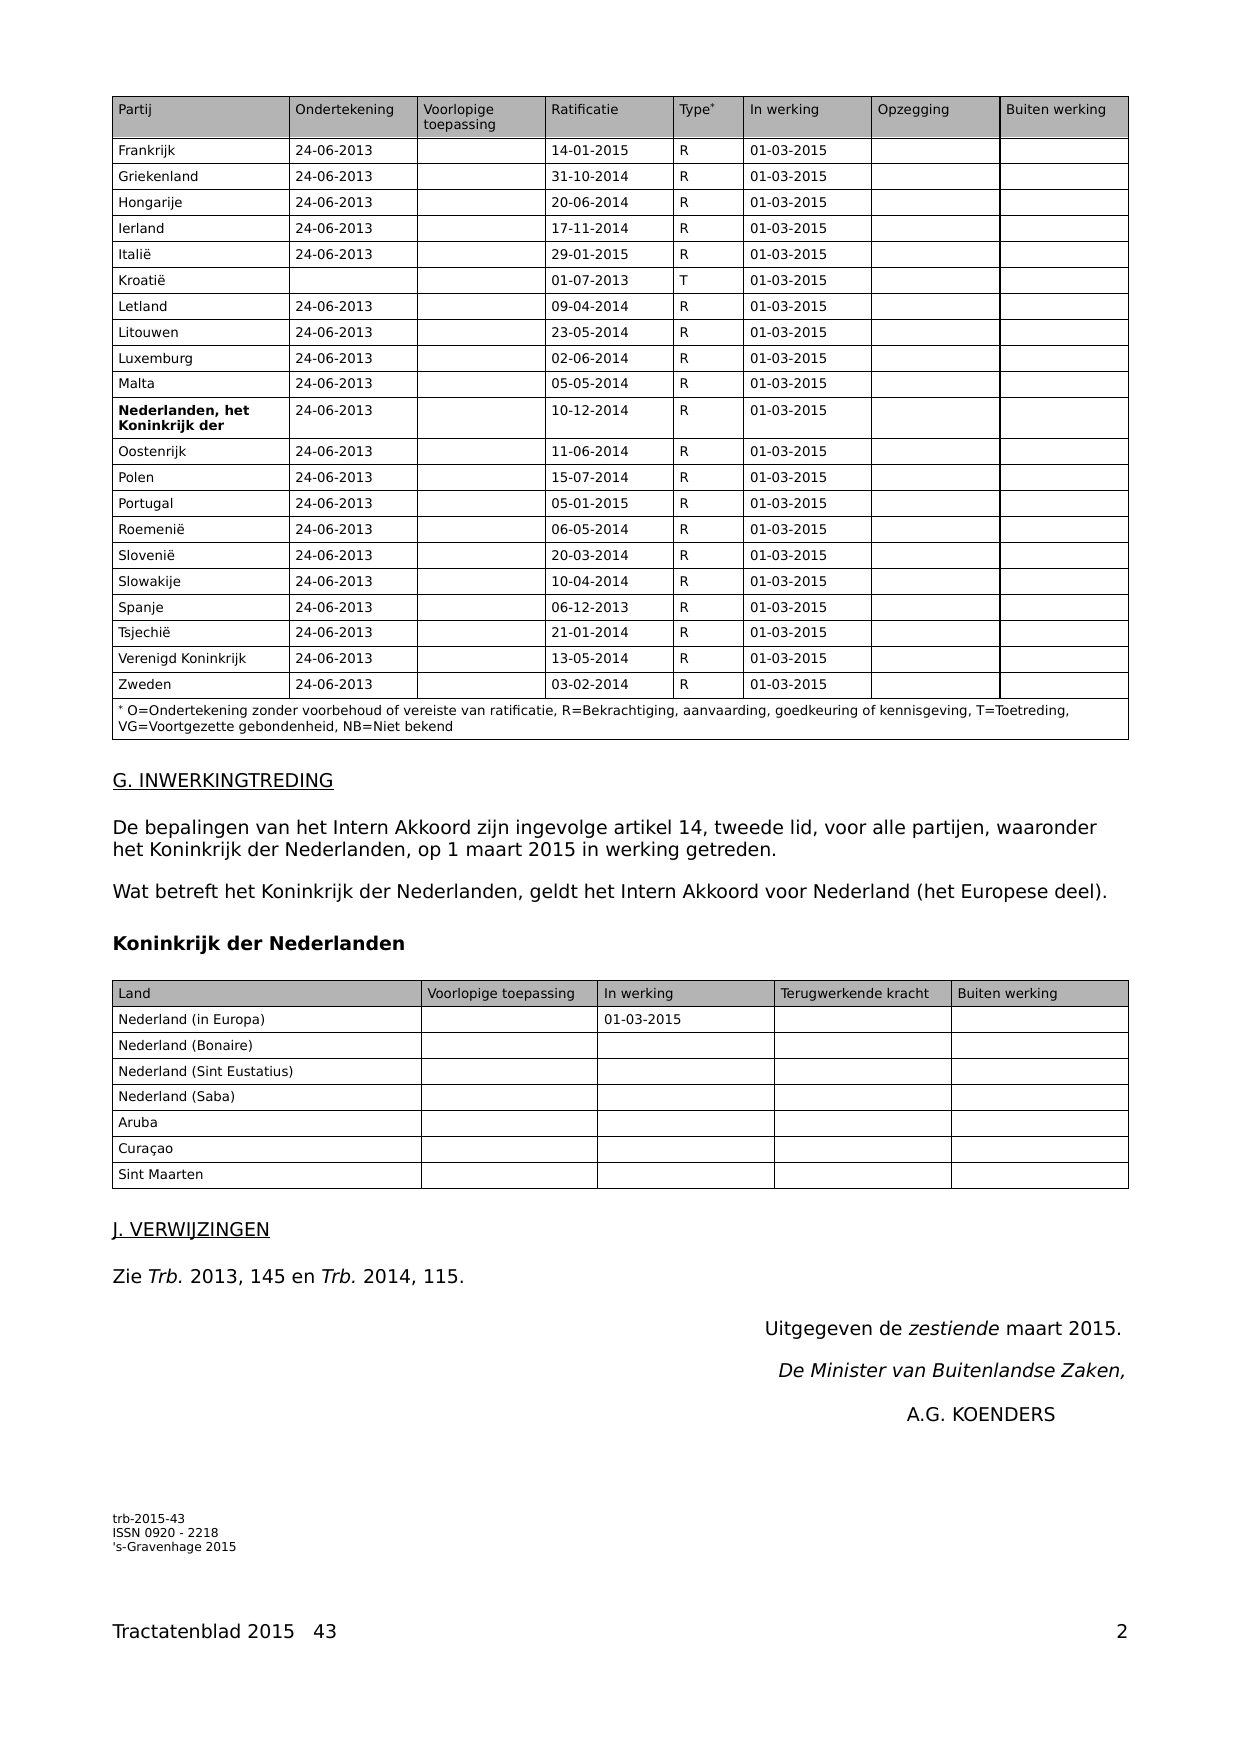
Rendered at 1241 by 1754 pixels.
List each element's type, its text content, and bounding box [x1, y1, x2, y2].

table_cell [1001, 346, 1128, 371]
table_header Voorlopige toepassing [418, 97, 545, 137]
subtitle G. INWERKINGTREDING [112, 770, 1128, 792]
table_cell [598, 1033, 774, 1058]
subtitle J. VERWIJZINGEN [112, 1218, 1128, 1241]
table_cell R [674, 294, 743, 319]
table_cell [952, 1163, 1128, 1187]
text De Minister van Buitenlandse Zaken, A.G. KOENDERS [112, 1359, 1128, 1425]
table_cell [1001, 647, 1128, 672]
table_cell [418, 673, 545, 698]
table_cell [422, 1085, 597, 1110]
table_cell Roemenië [113, 517, 289, 542]
table_cell R [674, 621, 743, 646]
table_cell [418, 569, 545, 594]
table_cell T [674, 268, 743, 293]
table_cell 06-05-2014 [546, 517, 673, 542]
table_cell 23-05-2014 [546, 320, 673, 345]
table_header In werking [598, 981, 774, 1006]
table_cell [1001, 164, 1128, 189]
table_cell [872, 517, 999, 542]
table_cell Nederland (Sint Eustatius) [113, 1059, 421, 1084]
table_cell [1001, 320, 1128, 345]
table_cell R [674, 647, 743, 672]
table_cell 15-07-2014 [546, 465, 673, 490]
table_cell [418, 216, 545, 241]
table_header Voorlopige toepassing [422, 981, 597, 1006]
table_cell [418, 491, 545, 516]
table_cell Portugal [113, 491, 289, 516]
table_cell 01-03-2015 [744, 294, 871, 319]
table_cell R [674, 320, 743, 345]
table_cell [952, 1059, 1128, 1084]
table_cell R [674, 398, 743, 438]
table_cell 01-03-2015 [744, 491, 871, 516]
table_cell Sint Maarten [113, 1163, 421, 1187]
table_cell [418, 139, 545, 163]
table_cell Nederland (Bonaire) [113, 1033, 421, 1058]
table_cell R [674, 164, 743, 189]
table_cell [422, 1163, 597, 1187]
table_cell [952, 1033, 1128, 1058]
text ISSN 0920 - 2218 [112, 1526, 346, 1540]
table_cell 01-03-2015 [744, 190, 871, 215]
table_cell [418, 242, 545, 267]
table_cell Slovenië [113, 543, 289, 568]
table_cell 01-03-2015 [744, 569, 871, 594]
table_cell [872, 164, 999, 189]
table_cell [418, 294, 545, 319]
text Wat betreft het Koninkrijk der Nederlanden, geldt het Intern Akkoord voor Nederland (het Europese deel). [112, 881, 1128, 903]
table_cell 01-03-2015 [744, 139, 871, 163]
table_cell [872, 465, 999, 490]
table_cell 24-06-2013 [290, 543, 417, 568]
table_cell [1001, 621, 1128, 646]
table_cell [775, 1111, 951, 1136]
table_cell [1001, 569, 1128, 594]
table_cell Tsjechië [113, 621, 289, 646]
text 's-Gravenhage 2015 [112, 1540, 346, 1554]
table_header Opzegging [872, 97, 999, 137]
table_cell [1001, 216, 1128, 241]
table_cell Verenigd Koninkrijk [113, 647, 289, 672]
table_cell Letland [113, 294, 289, 319]
table_cell Hongarije [113, 190, 289, 215]
table_cell R [674, 543, 743, 568]
table_cell [872, 647, 999, 672]
text De bepalingen van het Intern Akkoord zijn ingevolge artikel 14, tweede lid, voor alle partijen, waaronder het Koninkrijk der Nederlanden, op 1 maart 2015 in werking getreden. [112, 817, 1128, 861]
table_header Buiten werking [1001, 97, 1128, 137]
table_cell 01-03-2015 [744, 320, 871, 345]
table_cell 13-05-2014 [546, 647, 673, 672]
table_cell [418, 621, 545, 646]
table_cell [872, 268, 999, 293]
table_cell 24-06-2013 [290, 673, 417, 698]
table_cell 20-06-2014 [546, 190, 673, 215]
table_cell [1001, 517, 1128, 542]
table_cell R [674, 216, 743, 241]
table_cell 01-03-2015 [744, 242, 871, 267]
table_cell [418, 268, 545, 293]
table_cell 24-06-2013 [290, 372, 417, 397]
table_cell [290, 268, 417, 293]
table_cell [1001, 294, 1128, 319]
table_cell [598, 1059, 774, 1084]
table_cell R [674, 346, 743, 371]
table_cell [1001, 491, 1128, 516]
table_cell Italië [113, 242, 289, 267]
table_cell [952, 1007, 1128, 1032]
table_cell [872, 398, 999, 438]
table_cell 01-03-2015 [744, 673, 871, 698]
table_cell 24-06-2013 [290, 346, 417, 371]
table_header Ondertekening [290, 97, 417, 137]
table_cell 01-03-2015 [744, 439, 871, 464]
table_cell [952, 1137, 1128, 1162]
table_cell R [674, 465, 743, 490]
table_cell 24-06-2013 [290, 216, 417, 241]
text Uitgegeven de zestiende maart 2015. [112, 1317, 1128, 1339]
table_cell 24-06-2013 [290, 294, 417, 319]
table_cell [1001, 190, 1128, 215]
table_cell 24-06-2013 [290, 621, 417, 646]
table_cell 01-03-2015 [744, 621, 871, 646]
table_cell [1001, 439, 1128, 464]
table_cell [598, 1111, 774, 1136]
table_cell 01-03-2015 [744, 465, 871, 490]
table_cell [872, 346, 999, 371]
table_cell 06-12-2013 [546, 595, 673, 620]
table_cell R [674, 569, 743, 594]
table_cell 17-11-2014 [546, 216, 673, 241]
table_cell Oostenrijk [113, 439, 289, 464]
table_cell * O=Ondertekening zonder voorbehoud of vereiste van ratificatie, R=Bekrachtiging, aanvaarding, goedkeuring of kennisgeving, T=Toetreding, VG=Voortgezette gebondenheid, NB=Niet bekend [113, 699, 1128, 739]
table_cell 01-03-2015 [744, 517, 871, 542]
table_cell [418, 543, 545, 568]
table_cell [422, 1111, 597, 1136]
table_cell 02-06-2014 [546, 346, 673, 371]
table_cell [418, 372, 545, 397]
table_cell [872, 294, 999, 319]
table_cell [418, 517, 545, 542]
table_cell 24-06-2013 [290, 647, 417, 672]
table_cell Zweden [113, 673, 289, 698]
table_cell [775, 1085, 951, 1110]
table_cell 01-07-2013 [546, 268, 673, 293]
table_cell 01-03-2015 [744, 216, 871, 241]
table_cell [775, 1163, 951, 1187]
table_cell 05-05-2014 [546, 372, 673, 397]
table_cell Malta [113, 372, 289, 397]
table_cell [872, 216, 999, 241]
table_cell [418, 164, 545, 189]
table_cell Nederland (in Europa) [113, 1007, 421, 1032]
table_cell 24-06-2013 [290, 398, 417, 438]
table_header In werking [744, 97, 871, 137]
table_cell 01-03-2015 [744, 543, 871, 568]
table_cell 09-04-2014 [546, 294, 673, 319]
table_cell [872, 190, 999, 215]
table_cell [422, 1007, 597, 1032]
table_cell 01-03-2015 [744, 647, 871, 672]
table_cell Griekenland [113, 164, 289, 189]
table_cell [418, 595, 545, 620]
table_cell [952, 1111, 1128, 1136]
table_cell 24-06-2013 [290, 320, 417, 345]
table_cell [872, 320, 999, 345]
table_cell 24-06-2013 [290, 439, 417, 464]
table_cell R [674, 190, 743, 215]
table_header Partij [113, 97, 289, 137]
table_cell [422, 1033, 597, 1058]
table_cell 11-06-2014 [546, 439, 673, 464]
table_cell [872, 491, 999, 516]
table_cell [872, 372, 999, 397]
table_cell 20-03-2014 [546, 543, 673, 568]
table_cell [872, 439, 999, 464]
table_cell [775, 1033, 951, 1058]
table_cell 01-03-2015 [598, 1007, 774, 1032]
table_cell Aruba [113, 1111, 421, 1136]
table_cell [872, 242, 999, 267]
table_cell 01-03-2015 [744, 398, 871, 438]
table_cell 01-03-2015 [744, 268, 871, 293]
table_cell [1001, 595, 1128, 620]
table_cell [418, 320, 545, 345]
table_cell [598, 1137, 774, 1162]
table_cell R [674, 439, 743, 464]
table_cell R [674, 673, 743, 698]
table_cell 24-06-2013 [290, 569, 417, 594]
table_cell R [674, 139, 743, 163]
table_cell 10-12-2014 [546, 398, 673, 438]
table_cell Ierland [113, 216, 289, 241]
table_cell 01-03-2015 [744, 346, 871, 371]
table_cell Curaçao [113, 1137, 421, 1162]
table_cell 24-06-2013 [290, 491, 417, 516]
table_cell [422, 1059, 597, 1084]
table_cell Frankrijk [113, 139, 289, 163]
table_cell 24-06-2013 [290, 190, 417, 215]
table_cell Polen [113, 465, 289, 490]
table_cell [872, 595, 999, 620]
table_cell 24-06-2013 [290, 164, 417, 189]
table_cell [872, 621, 999, 646]
table_cell 31-10-2014 [546, 164, 673, 189]
table_cell [1001, 465, 1128, 490]
table_cell 05-01-2015 [546, 491, 673, 516]
table_header Land [113, 981, 421, 1006]
table_cell 14-01-2015 [546, 139, 673, 163]
table_cell [1001, 543, 1128, 568]
table_cell [872, 139, 999, 163]
table_header Ratificatie [546, 97, 673, 137]
table_cell [872, 569, 999, 594]
table_cell [418, 439, 545, 464]
subtitle Koninkrijk der Nederlanden [112, 933, 1128, 955]
table_cell R [674, 491, 743, 516]
table_cell [1001, 673, 1128, 698]
table_cell [598, 1163, 774, 1187]
table_cell 10-04-2014 [546, 569, 673, 594]
table_cell Kroatië [113, 268, 289, 293]
table_cell [418, 647, 545, 672]
table_cell [775, 1007, 951, 1032]
table_cell R [674, 242, 743, 267]
table_cell R [674, 595, 743, 620]
text Zie Trb. 2013, 145 en Trb. 2014, 115. [112, 1266, 1128, 1287]
table_cell 03-02-2014 [546, 673, 673, 698]
table_cell 21-01-2014 [546, 621, 673, 646]
table_cell [418, 398, 545, 438]
text trb-2015-43 [112, 1512, 346, 1526]
table_cell 01-03-2015 [744, 164, 871, 189]
table_cell 29-01-2015 [546, 242, 673, 267]
table_cell [418, 346, 545, 371]
table_header Terugwerkende kracht [775, 981, 951, 1006]
table_cell [1001, 139, 1128, 163]
table_cell Nederlanden, het Koninkrijk der [113, 398, 289, 438]
table_cell 24-06-2013 [290, 242, 417, 267]
table_cell [872, 673, 999, 698]
table_cell Spanje [113, 595, 289, 620]
table_cell 01-03-2015 [744, 595, 871, 620]
table_cell [418, 465, 545, 490]
table_cell [775, 1059, 951, 1084]
table_cell [422, 1137, 597, 1162]
table_cell Luxemburg [113, 346, 289, 371]
table_cell 24-06-2013 [290, 139, 417, 163]
table_header Buiten werking [952, 981, 1128, 1006]
table_cell [598, 1085, 774, 1110]
table_cell [1001, 398, 1128, 438]
table_cell R [674, 372, 743, 397]
table_cell 24-06-2013 [290, 517, 417, 542]
table_cell [1001, 372, 1128, 397]
table_cell [1001, 242, 1128, 267]
table_cell Nederland (Saba) [113, 1085, 421, 1110]
table_cell Slowakije [113, 569, 289, 594]
table_cell [952, 1085, 1128, 1110]
table_cell [872, 543, 999, 568]
table_cell 24-06-2013 [290, 595, 417, 620]
table_cell Litouwen [113, 320, 289, 345]
table_header Type* [674, 97, 743, 137]
table_cell 01-03-2015 [744, 372, 871, 397]
table_cell [775, 1137, 951, 1162]
table_cell 24-06-2013 [290, 465, 417, 490]
table_cell [418, 190, 545, 215]
table_cell [1001, 268, 1128, 293]
table_cell R [674, 517, 743, 542]
